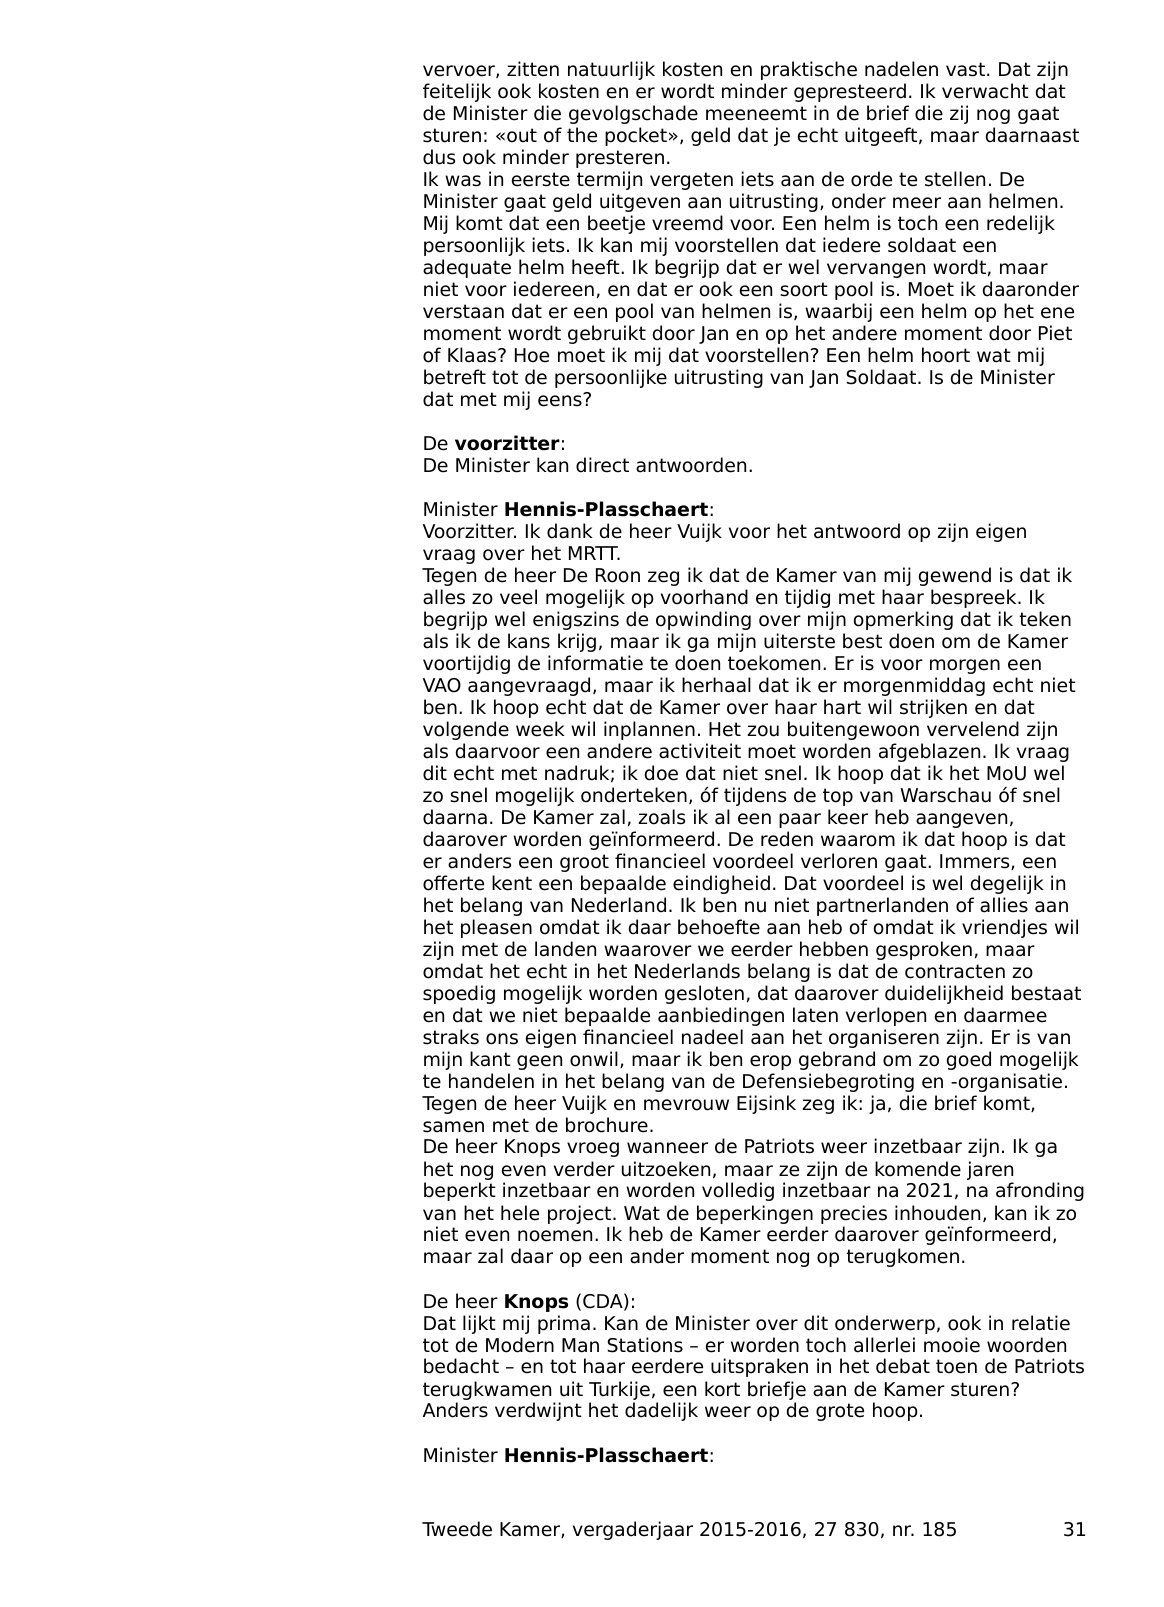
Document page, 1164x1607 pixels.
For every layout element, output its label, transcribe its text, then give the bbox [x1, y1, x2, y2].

text Minister Hennis-Plasschaert: [422, 1444, 1087, 1467]
text Ik was in eerste termijn vergeten iets aan de orde te stellen. De Minister gaat geld uitgeven aan uitrusting, onder meer aan helmen. Mij komt dat een beetje vreemd voor. Een helm is toch een redelijk persoonlijk iets. Ik kan mij voorstellen dat iedere soldaat een adequate helm heeft. Ik begrijp dat er wel vervangen wordt, maar niet voor iedereen, en dat er ook een soort pool is. Moet ik daaronder verstaan dat er een pool van helmen is, waarbij een helm op het ene moment wordt gebruikt door Jan en op het andere moment door Piet of Klaas? Hoe moet ik mij dat voorstellen? Een helm hoort wat mij betreft tot de persoonlijke uitrusting van Jan Soldaat. Is de Minister dat met mij eens? [422, 169, 1087, 411]
text Voorzitter. Ik dank de heer Vuijk voor het antwoord op zijn eigen vraag over het MRTT. [422, 521, 1087, 565]
text De Minister kan direct antwoorden. [422, 455, 1087, 477]
text vervoer, zitten natuurlijk kosten en praktische nadelen vast. Dat zijn feitelijk ook kosten en er wordt minder gepresteerd. Ik verwacht dat de Minister die gevolgschade meeneemt in de brief die zij nog gaat sturen: «out of the pocket», geld dat je echt uitgeeft, maar daarnaast dus ook minder presteren. [422, 59, 1087, 169]
text De heer Knops vroeg wanneer de Patriots weer inzetbaar zijn. Ik ga het nog even verder uitzoeken, maar ze zijn de komende jaren beperkt inzetbaar en worden volledig inzetbaar na 2021, na afronding van het hele project. Wat de beperkingen precies inhouden, kan ik zo niet even noemen. Ik heb de Kamer eerder daarover geïnformeerd, maar zal daar op een ander moment nog op terugkomen. [422, 1136, 1087, 1268]
text De voorzitter: [422, 433, 1087, 455]
text Tegen de heer De Roon zeg ik dat de Kamer van mij gewend is dat ik alles zo veel mogelijk op voorhand en tijdig met haar bespreek. Ik begrijp wel enigszins de opwinding over mijn opmerking dat ik teken als ik de kans krijg, maar ik ga mijn uiterste best doen om de Kamer voortijdig de informatie te doen toekomen. Er is voor morgen een VAO aangevraagd, maar ik herhaal dat ik er morgenmiddag echt niet ben. Ik hoop echt dat de Kamer over haar hart wil strijken en dat volgende week wil inplannen. Het zou buitengewoon vervelend zijn als daarvoor een andere activiteit moet worden afgeblazen. Ik vraag dit echt met nadruk; ik doe dat niet snel. Ik hoop dat ik het MoU wel zo snel mogelijk onderteken, óf tijdens de top van Warschau óf snel daarna. De Kamer zal, zoals ik al een paar keer heb aangeven, daarover worden geïnformeerd. De reden waarom ik dat hoop is dat er anders een groot financieel voordeel verloren gaat. Immers, een offerte kent een bepaalde eindigheid. Dat voordeel is wel degelijk in het belang van Nederland. Ik ben nu niet partnerlanden of allies aan het pleasen omdat ik daar behoefte aan heb of omdat ik vriendjes wil zijn met de landen waarover we eerder hebben gesproken, maar omdat het echt in het Nederlands belang is dat de contracten zo spoedig mogelijk worden gesloten, dat daarover duidelijkheid bestaat en dat we niet bepaalde aanbiedingen laten verlopen en daarmee straks ons eigen financieel nadeel aan het organiseren zijn. Er is van mijn kant geen onwil, maar ik ben erop gebrand om zo goed mogelijk te handelen in het belang van de Defensiebegroting en -organisatie. Tegen de heer Vuijk en mevrouw Eijsink zeg ik: ja, die brief komt, samen met de brochure. [422, 565, 1087, 1136]
text De heer Knops (CDA): [422, 1291, 1087, 1312]
text Dat lijkt mij prima. Kan de Minister over dit onderwerp, ook in relatie tot de Modern Man Stations – er worden toch allerlei mooie woorden bedacht – en tot haar eerdere uitspraken in het debat toen de Patriots terugkwamen uit Turkije, een kort briefje aan de Kamer sturen? Anders verdwijnt het dadelijk weer op de grote hoop. [422, 1312, 1087, 1422]
text Minister Hennis-Plasschaert: [422, 499, 1087, 521]
